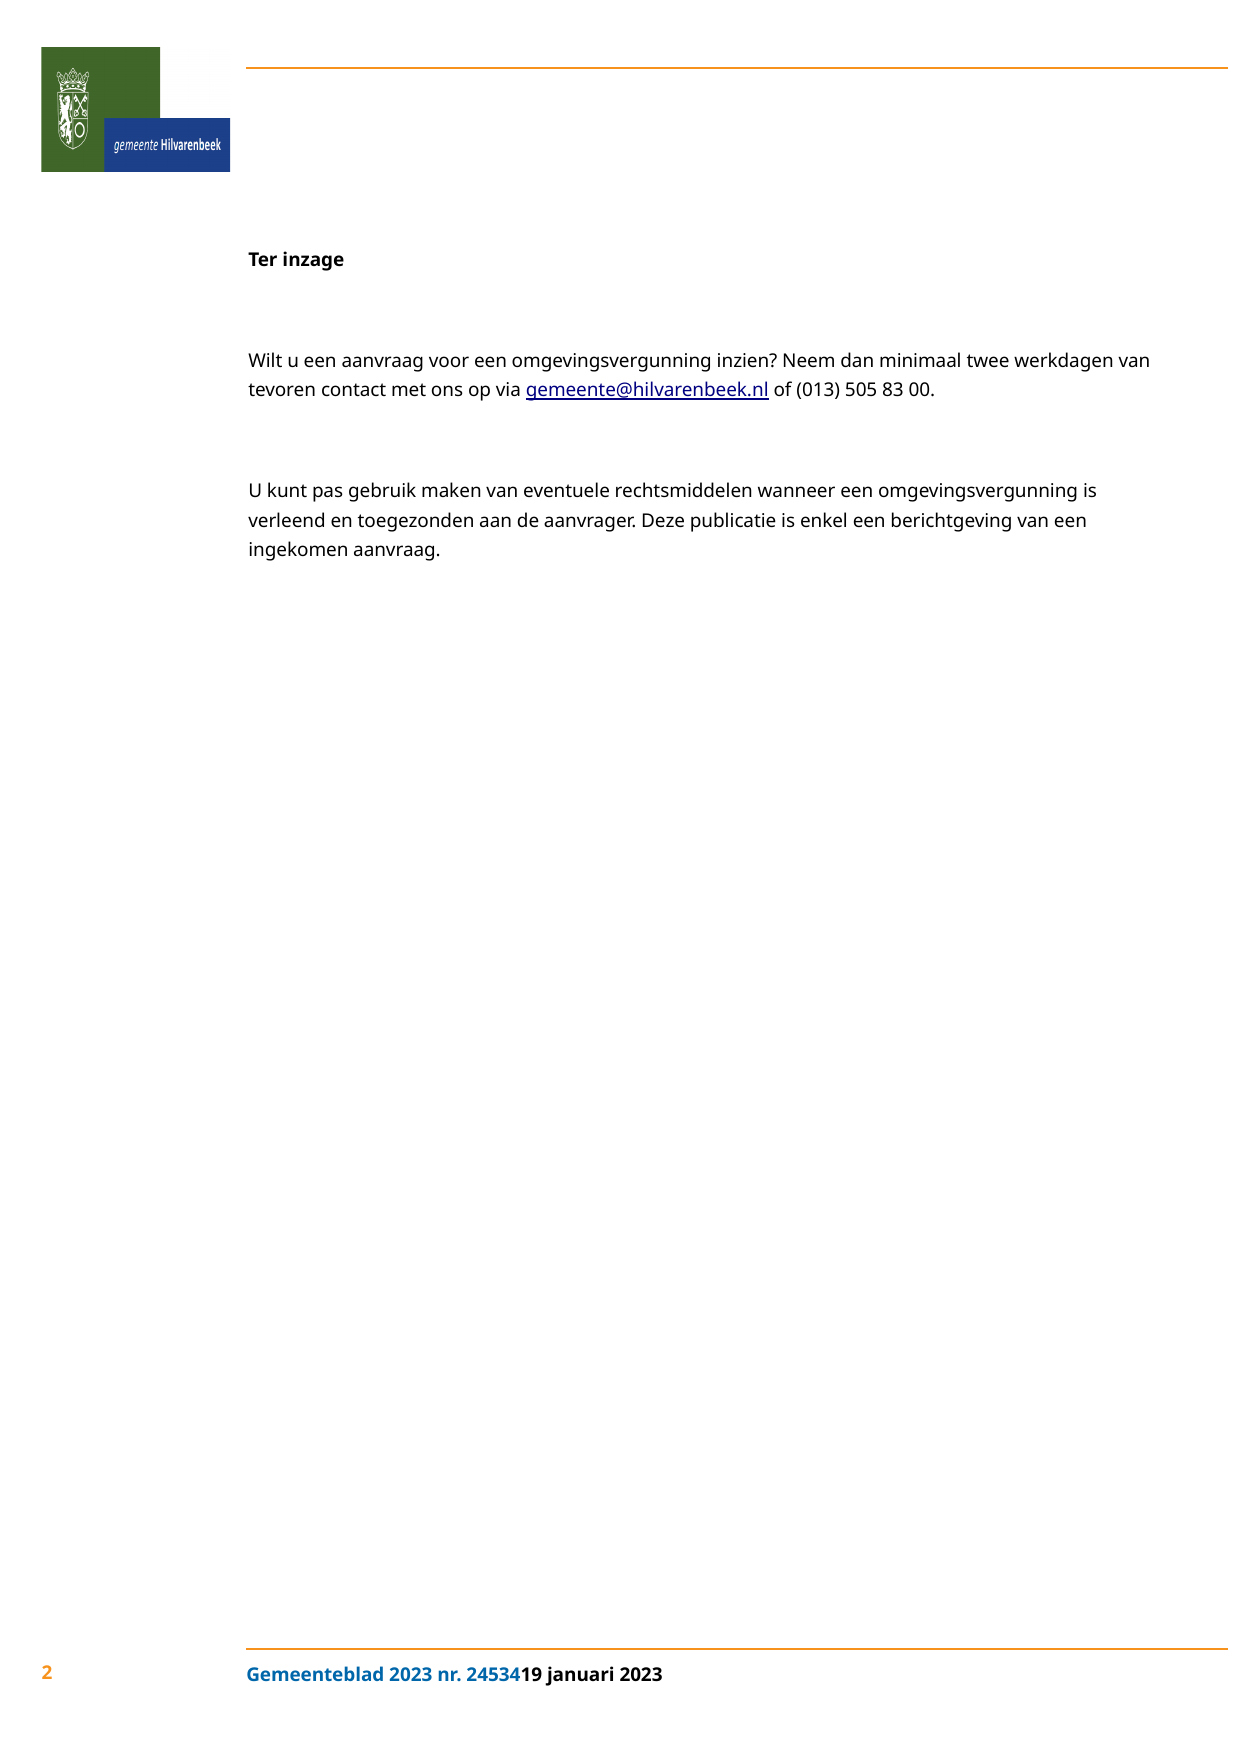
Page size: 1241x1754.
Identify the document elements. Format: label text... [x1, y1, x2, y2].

text Ter inzage [248, 246, 1152, 272]
picture [41, 47, 231, 172]
text Wilt u een aanvraag voor een omgevingsvergunning inzien? Neem dan minimaal twee werkdagen van tevoren contact met ons op via gemeente@hilvarenbeek.nl of (013) 505 83 00. [248, 347, 1152, 402]
text U kunt pas gebruik maken van eventuele rechtsmiddelen wanneer een omgevingsvergunning is verleend en toegezonden aan de aanvrager. Deze publicatie is enkel een berichtgeving van een ingekomen aanvraag. [248, 477, 1152, 562]
